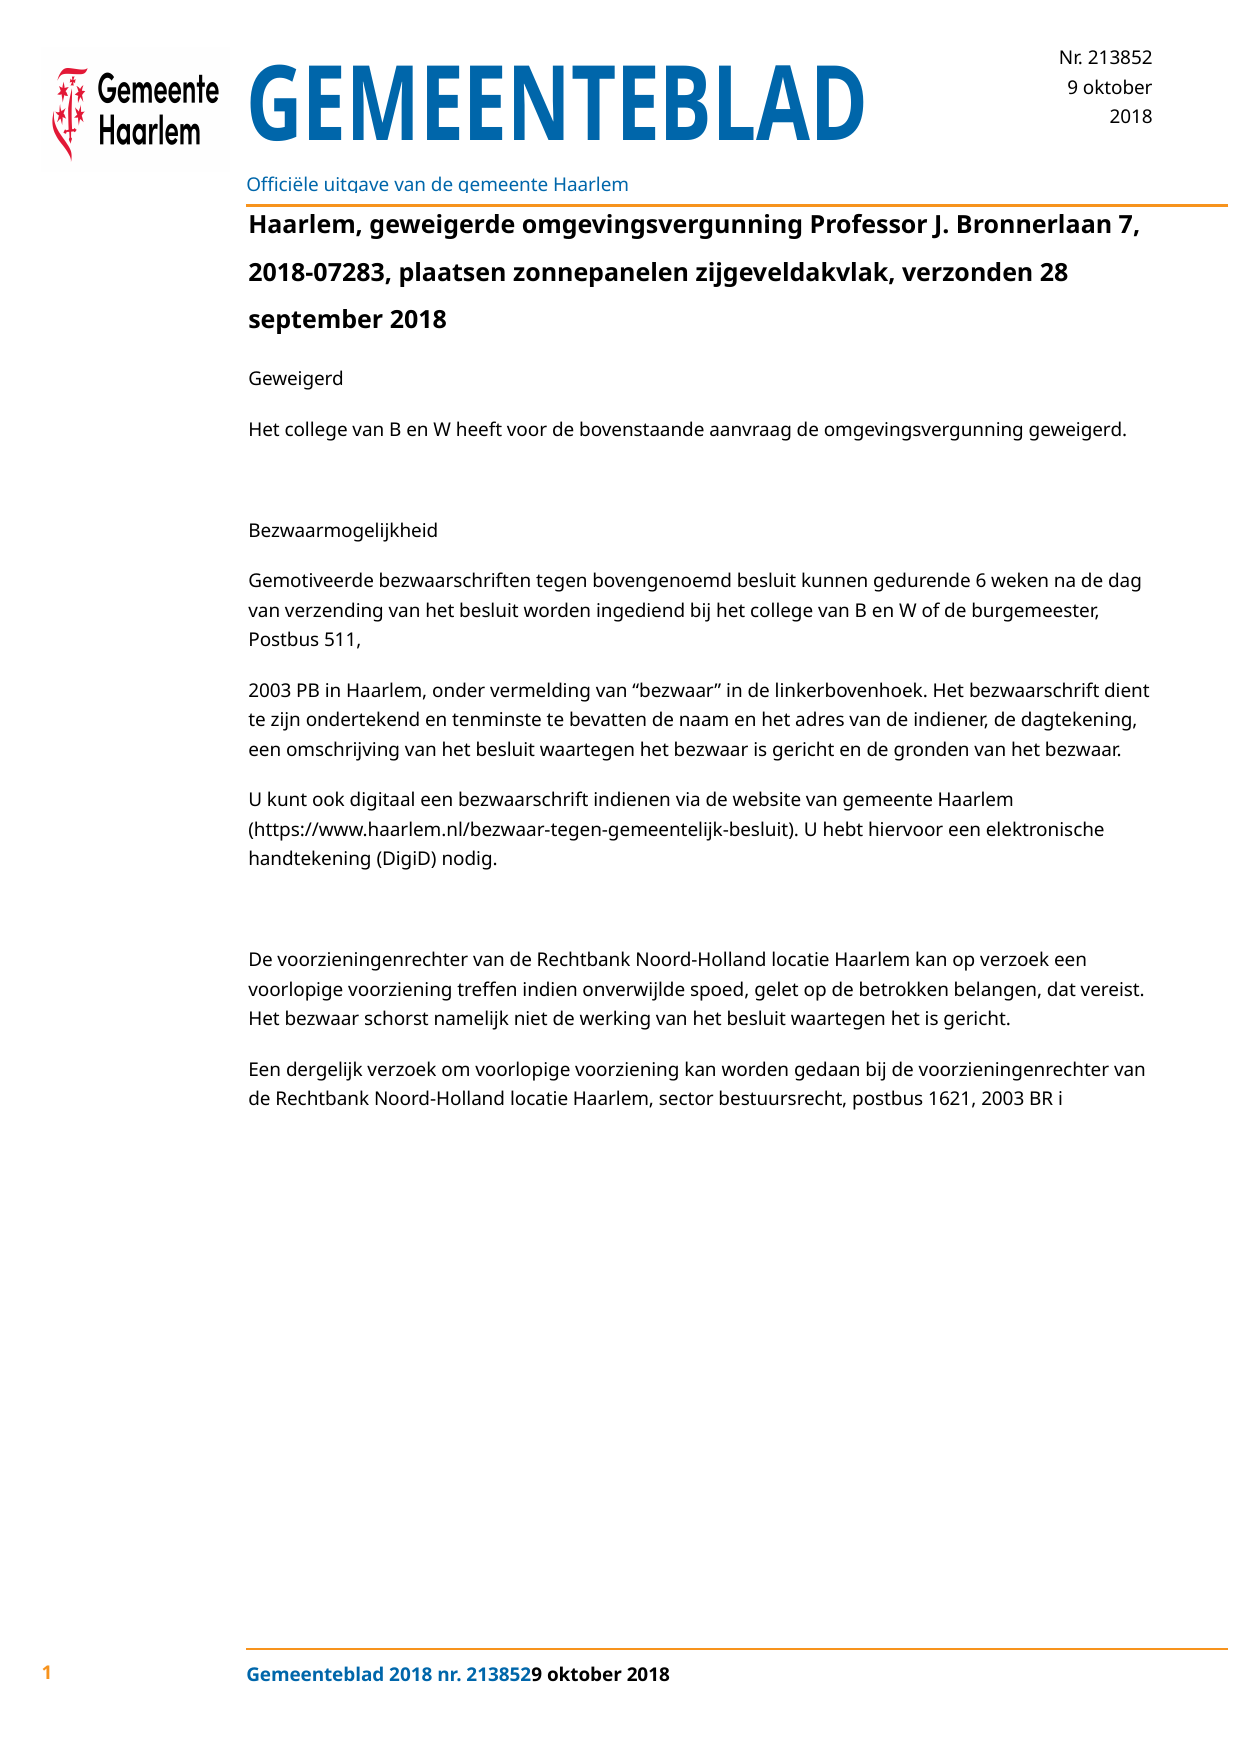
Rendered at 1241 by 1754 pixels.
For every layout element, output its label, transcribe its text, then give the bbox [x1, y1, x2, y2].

text U kunt ook digitaal een bezwaarschrift indienen via de website van gemeente Haarlem (https://www.haarlem.nl/bezwaar-tegen-gemeentelijk-besluit). U hebt hiervoor een elektronische handtekening (DigiD) nodig. [248, 786, 1152, 871]
text Haarlem, geweigerde omgevingsvergunning Professor J. Bronnerlaan 7, 2018-07283, plaatsen zonnepanelen zijgeveldakvlak, verzonden 28 september 2018 [248, 207, 1152, 336]
text Een dergelijk verzoek om voorlopige voorziening kan worden gedaan bij de voorzieningenrechter van de Rechtbank Noord-Holland locatie Haarlem, sector bestuursrecht, postbus 1621, 2003 BR i [248, 1056, 1152, 1111]
text De voorzieningenrechter van de Rechtbank Noord-Holland locatie Haarlem kan op verzoek een voorlopige voorziening treffen indien onverwijlde spoed, gelet op de betrokken belangen, dat vereist. Het bezwaar schorst namelijk niet de werking van het besluit waartegen het is gericht. [248, 946, 1152, 1031]
text Geweigerd [248, 366, 1152, 391]
text Gemotiveerde bezwaarschriften tegen bovengenoemd besluit kunnen gedurende 6 weken na de dag van verzending van het besluit worden ingediend bij het college van B en W of de burgemeester, Postbus 511, [248, 567, 1152, 652]
text Bezwaarmogelijkheid [248, 517, 1152, 542]
picture [41, 47, 231, 172]
text 2003 PB in Haarlem, onder vermelding van “bezwaar” in de linkerbovenhoek. Het bezwaarschrift dient te zijn ondertekend en tenminste te bevatten de naam en het adres van de indiener, de dagtekening, een omschrijving van het besluit waartegen het bezwaar is gericht en de gronden van het bezwaar. [248, 677, 1152, 762]
text Het college van B en W heeft voor de bovenstaande aanvraag de omgevingsvergunning geweigerd. [248, 416, 1152, 442]
